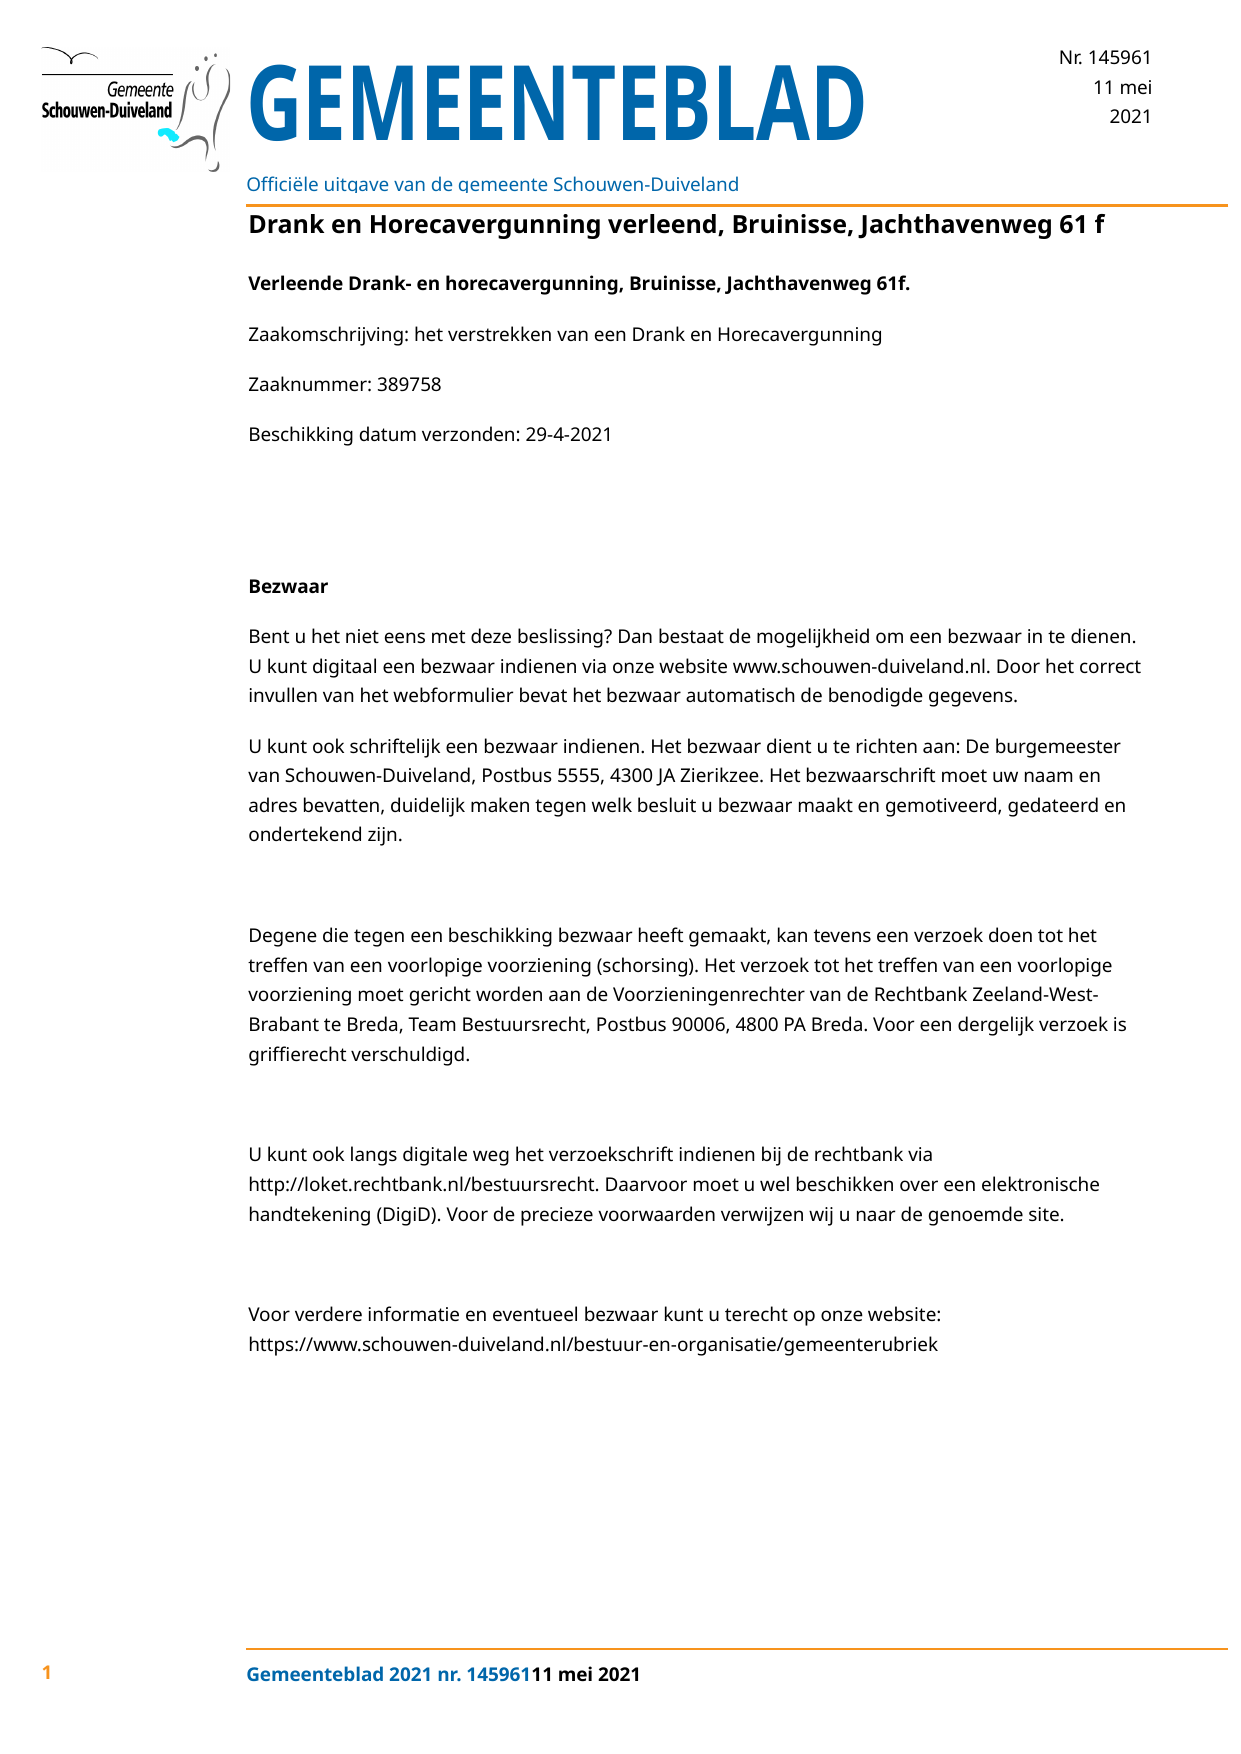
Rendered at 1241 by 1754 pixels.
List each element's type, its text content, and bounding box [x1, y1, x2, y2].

text U kunt ook schriftelijk een bezwaar indienen. Het bezwaar dient u te richten aan: De burgemeester van Schouwen-Duiveland, Postbus 5555, 4300 JA Zierikzee. Het bezwaarschrift moet uw naam en adres bevatten, duidelijk maken tegen welk besluit u bezwaar maakt en gemotiveerd, gedateerd en ondertekend zijn. [248, 733, 1152, 847]
text Bent u het niet eens met deze beslissing? Dan bestaat de mogelijkheid om een bezwaar in te dienen. U kunt digitaal een bezwaar indienen via onze website www.schouwen-duiveland.nl. Door het correct invullen van het webformulier bevat het bezwaar automatisch de benodigde gegevens. [248, 623, 1152, 708]
text Drank en Horecavergunning verleend, Bruinisse, Jachthavenweg 61 f [248, 207, 1152, 241]
picture [41, 47, 231, 172]
text Voor verdere informatie en eventueel bezwaar kunt u terecht op onze website: https://www.schouwen-duiveland.nl/bestuur-en-organisatie/gemeenterubriek [248, 1302, 1152, 1357]
text Verleende Drank- en horecavergunning, Bruinisse, Jachthavenweg 61f. [248, 270, 1152, 296]
text U kunt ook langs digitale weg het verzoekschrift indienen bij de rechtbank via http://loket.rechtbank.nl/bestuursrecht. Daarvoor moet u wel beschikken over een elektronische handtekening (DigiD). Voor de precieze voorwaarden verwijzen wij u naar de genoemde site. [248, 1142, 1152, 1226]
text Beschikking datum verzonden: 29-4-2021 [248, 422, 1152, 447]
text Zaaknummer: 389758 [248, 371, 1152, 397]
text Zaakomschrijving: het verstrekken van een Drank en Horecavergunning [248, 321, 1152, 346]
text Bezwaar [248, 573, 1152, 598]
text Degene die tegen een beschikking bezwaar heeft gemaakt, kan tevens een verzoek doen tot het treffen van een voorlopige voorziening (schorsing). Het verzoek tot het treffen van een voorlopige voorziening moet gericht worden aan de Voorzieningenrechter van de Rechtbank Zeeland-West-Brabant te Breda, Team Bestuursrecht, Postbus 90006, 4800 PA Breda. Voor een dergelijk verzoek is griffierecht verschuldigd. [248, 922, 1152, 1066]
